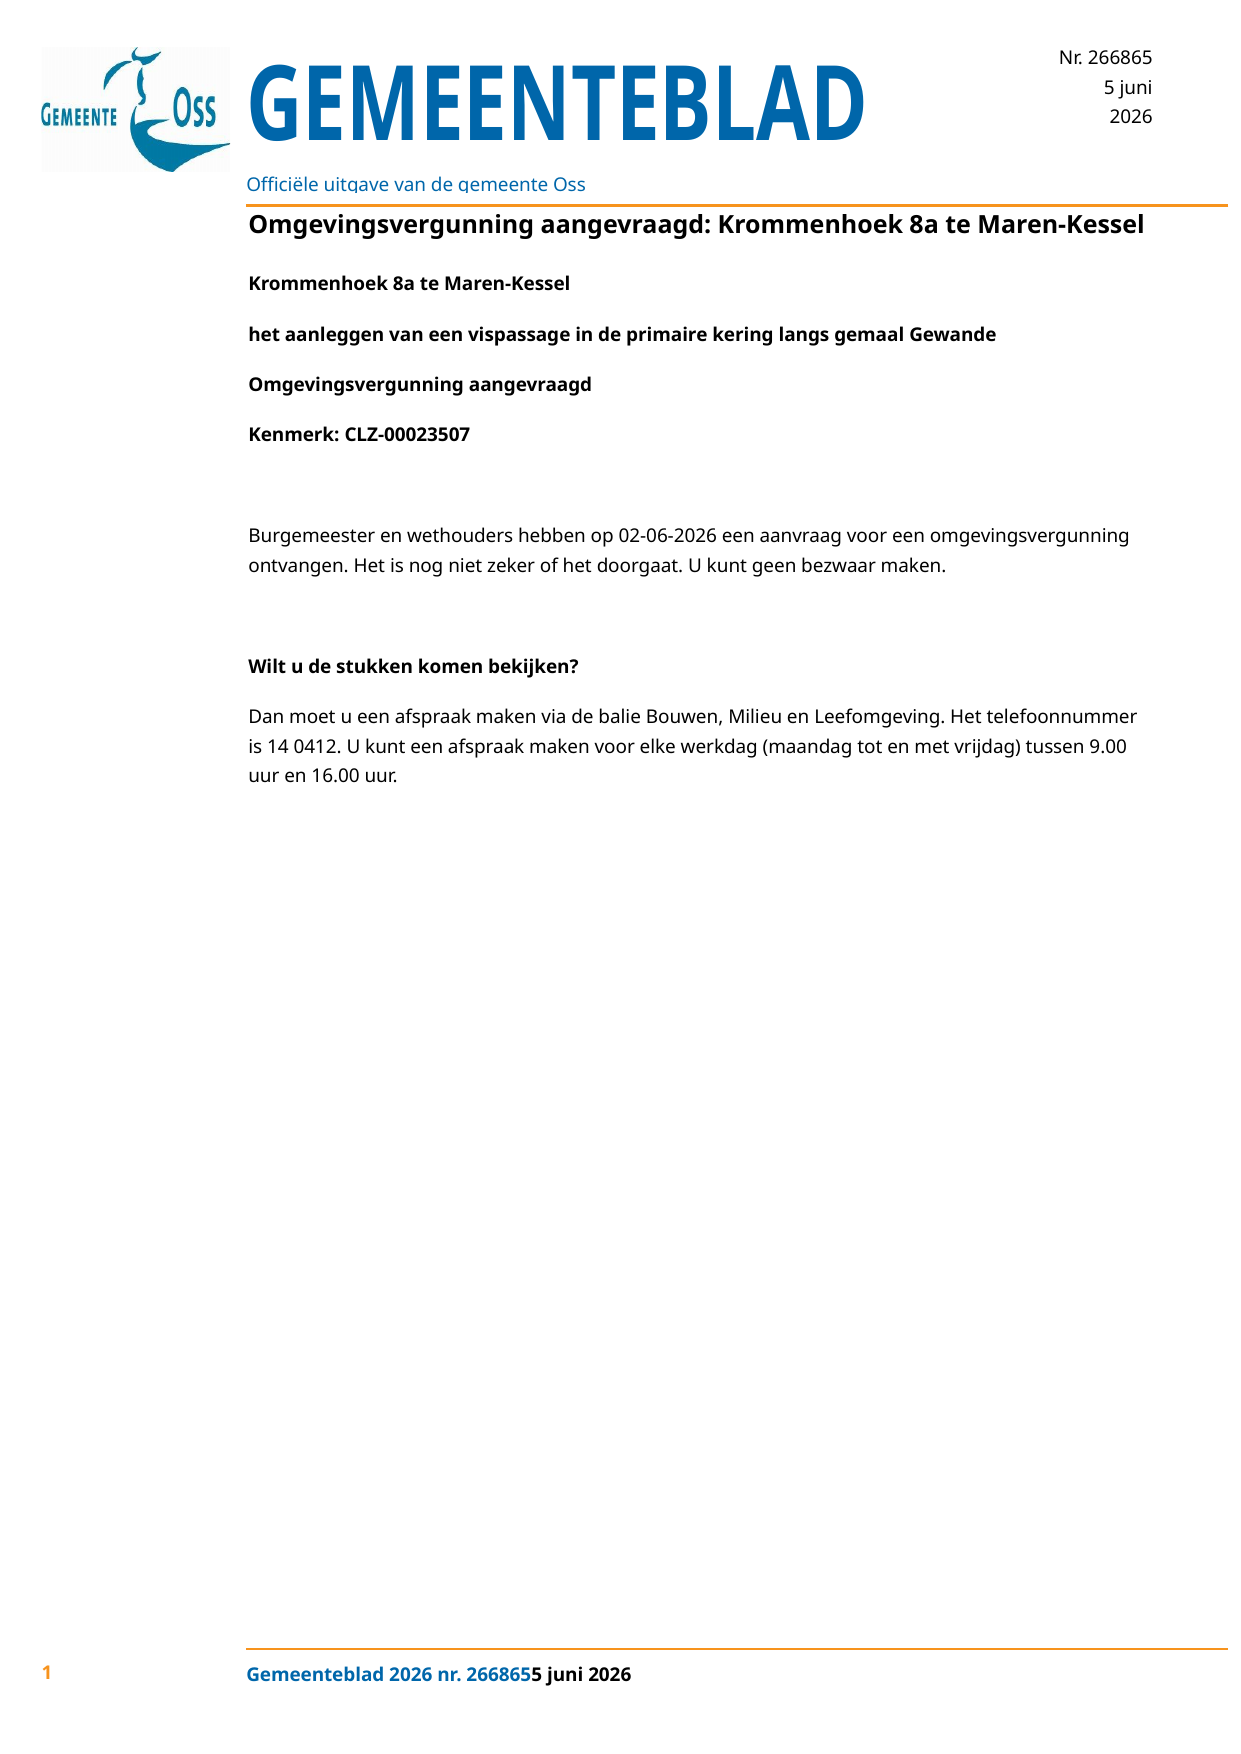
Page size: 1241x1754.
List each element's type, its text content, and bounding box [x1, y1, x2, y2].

text Omgevingsvergunning aangevraagd: Krommenhoek 8a te Maren-Kessel [248, 207, 1152, 241]
text Dan moet u een afspraak maken via de balie Bouwen, Milieu en Leefomgeving. Het telefoonnummer is 14 0412. U kunt een afspraak maken voor elke werkdag (maandag tot en met vrijdag) tussen 9.00 uur en 16.00 uur. [248, 703, 1152, 788]
text Wilt u de stukken komen bekijken? [248, 653, 1152, 678]
text Omgevingsvergunning aangevraagd [248, 371, 1152, 397]
text Kenmerk: CLZ-00023507 [248, 422, 1152, 447]
picture [41, 47, 231, 172]
text Burgemeester en wethouders hebben op 02-06-2026 een aanvraag voor een omgevingsvergunning ontvangen. Het is nog niet zeker of het doorgaat. U kunt geen bezwaar maken. [248, 522, 1152, 578]
text het aanleggen van een vispassage in de primaire kering langs gemaal Gewande [248, 321, 1152, 346]
text Krommenhoek 8a te Maren-Kessel [248, 270, 1152, 296]
